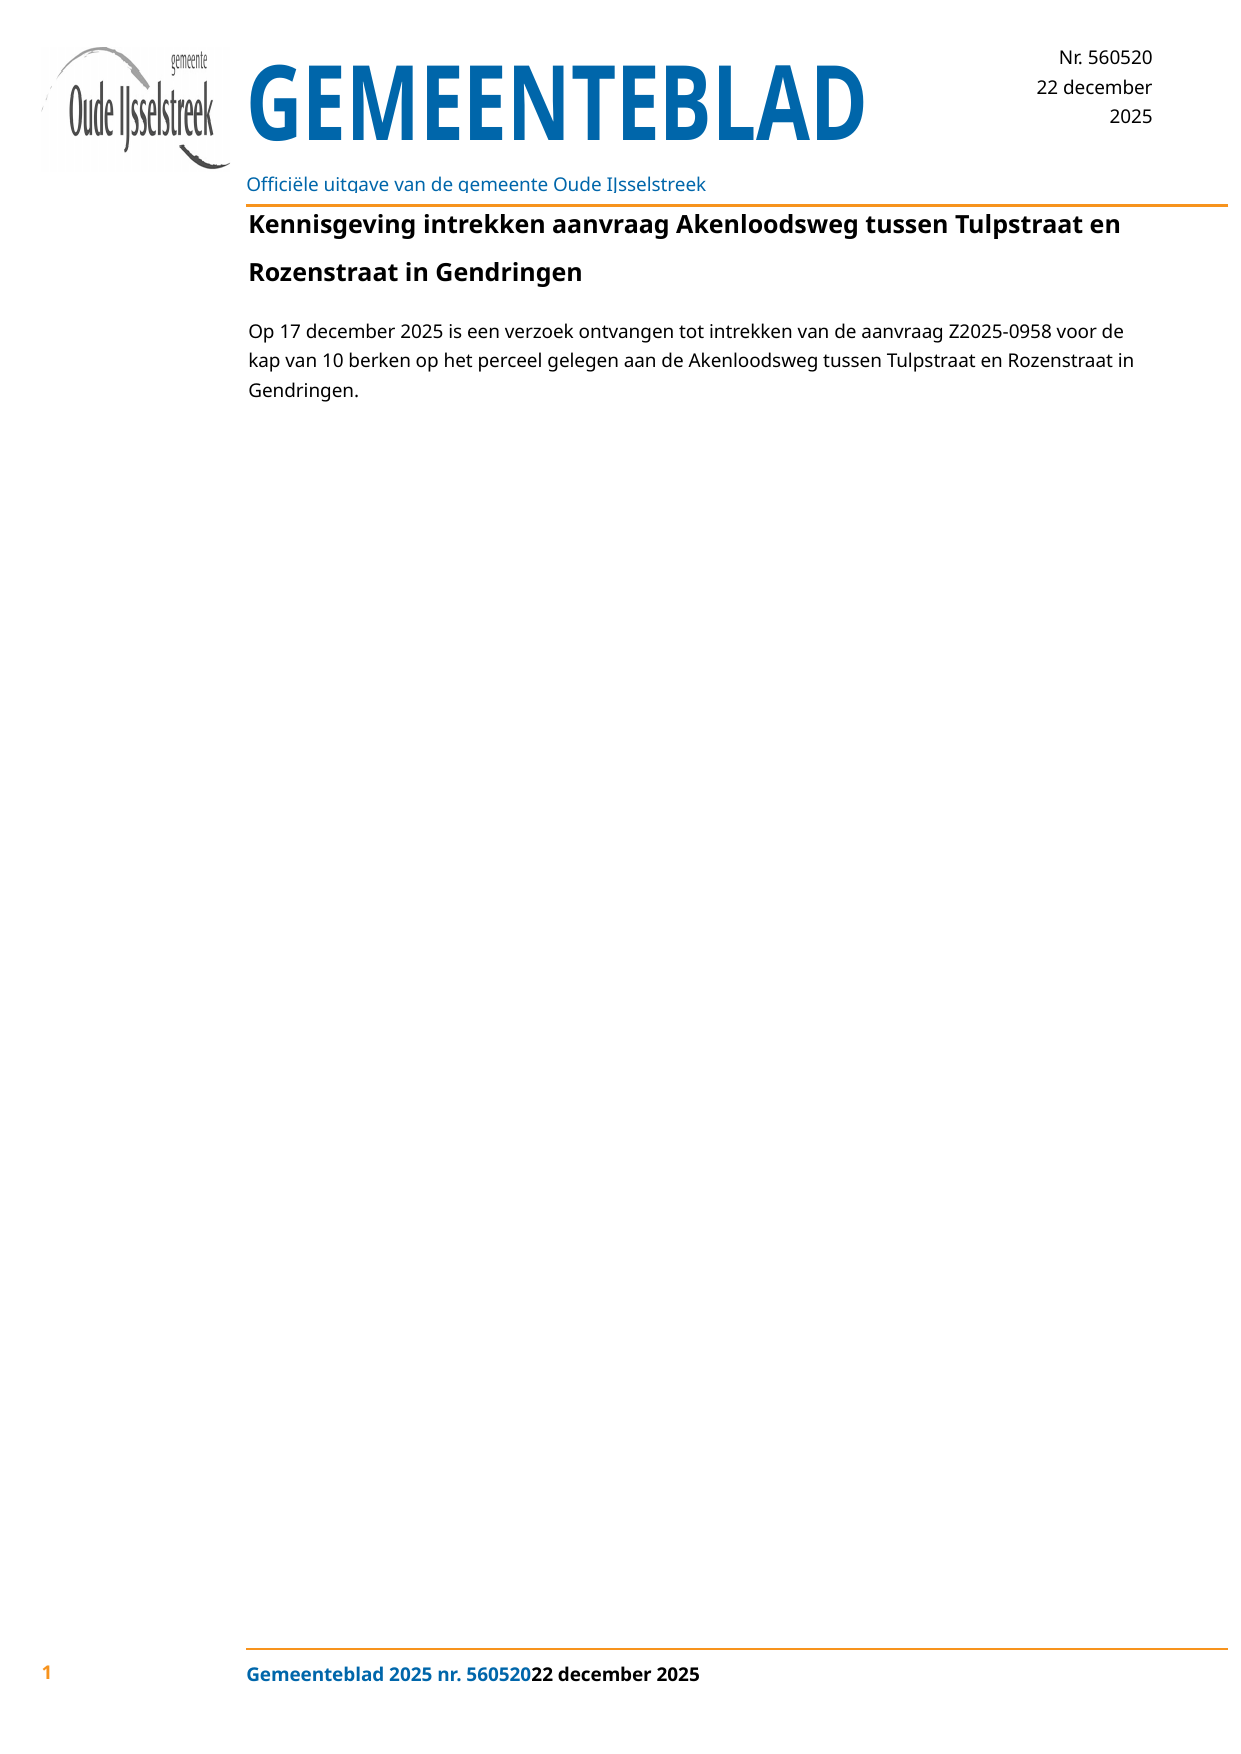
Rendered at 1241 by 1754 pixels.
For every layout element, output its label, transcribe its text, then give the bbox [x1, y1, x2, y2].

picture [41, 47, 231, 172]
text Kennisgeving intrekken aanvraag Akenloodsweg tussen Tulpstraat en Rozenstraat in Gendringen [248, 207, 1152, 288]
text Op 17 december 2025 is een verzoek ontvangen tot intrekken van de aanvraag Z2025-0958 voor de kap van 10 berken op het perceel gelegen aan de Akenloodsweg tussen Tulpstraat en Rozenstraat in Gendringen. [248, 318, 1152, 403]
